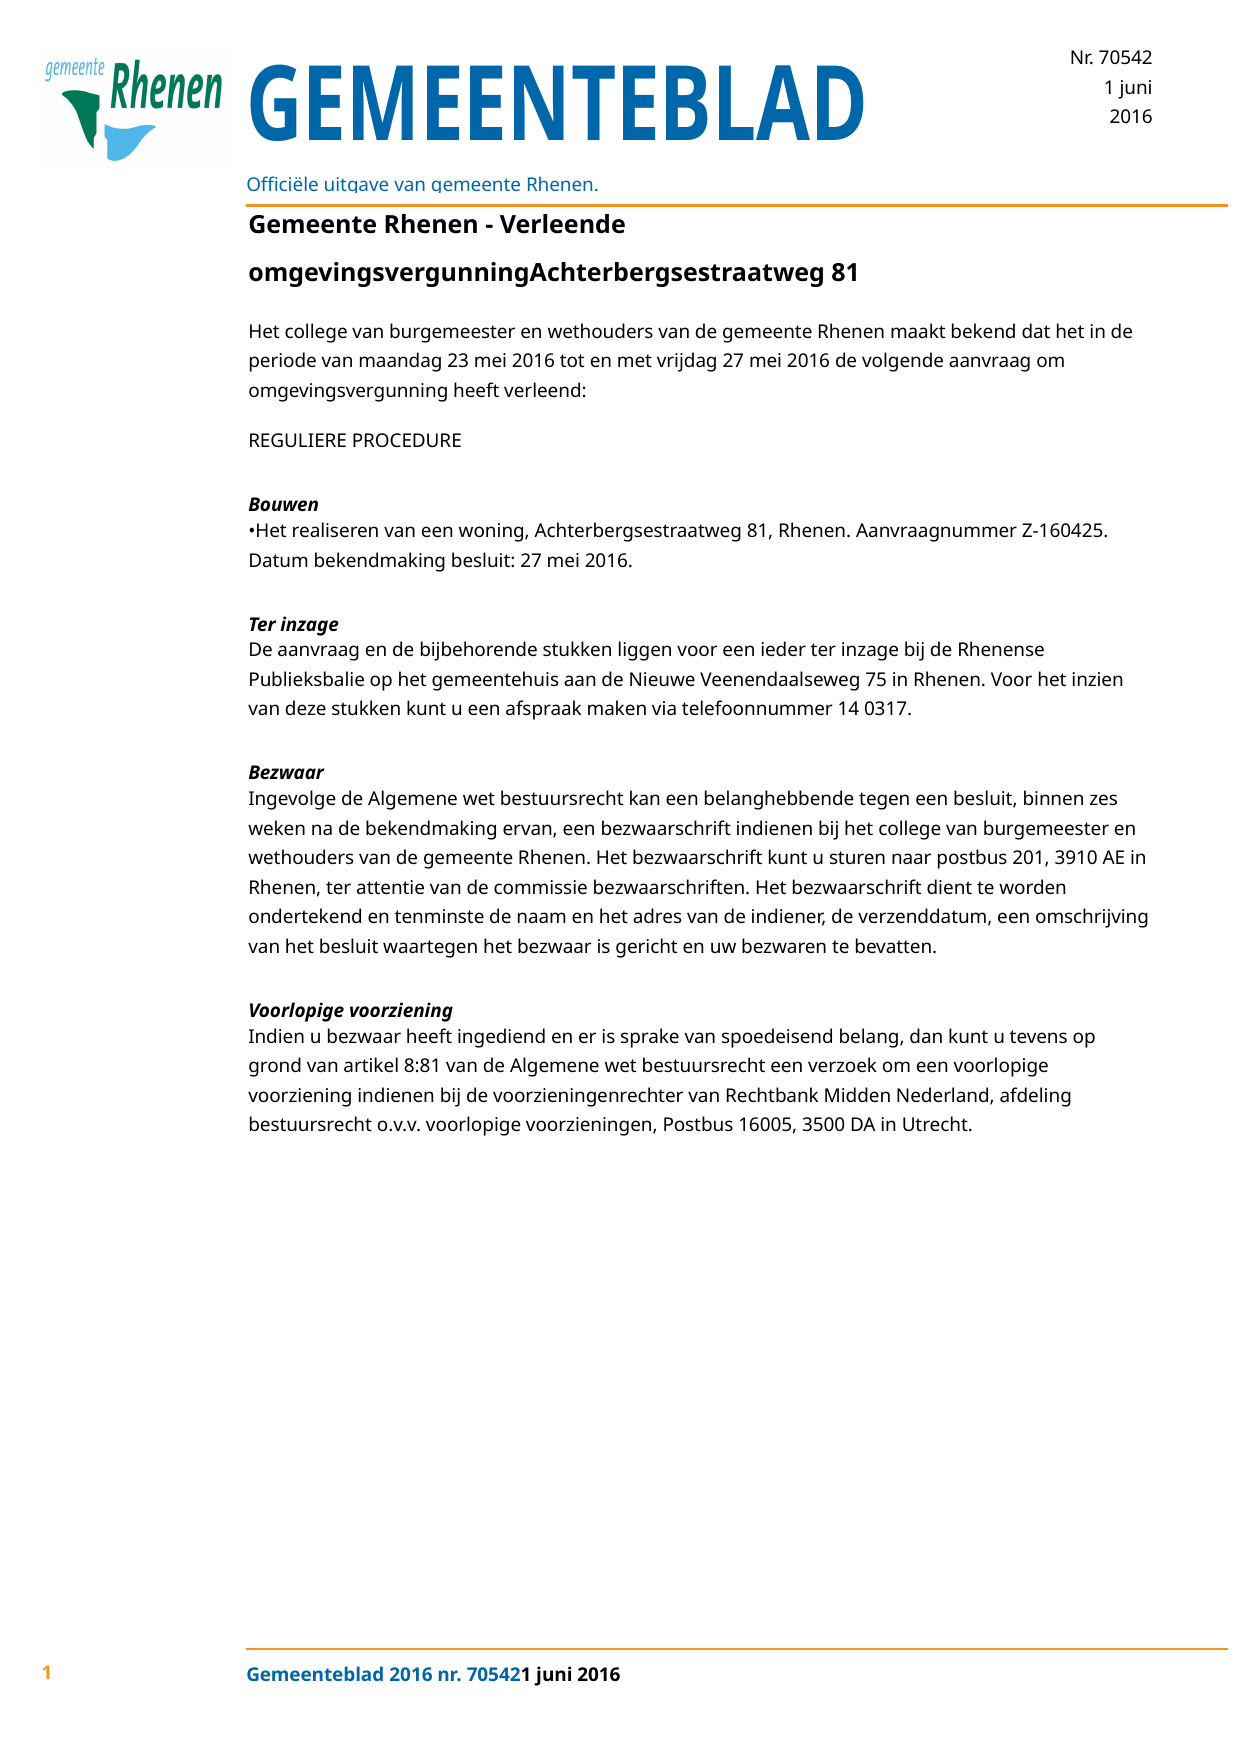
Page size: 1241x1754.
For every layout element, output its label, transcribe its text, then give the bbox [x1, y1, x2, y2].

text •Het realiseren van een woning, Achterbergsestraatweg 81, Rhenen. Aanvraagnummer Z-160425. Datum bekendmaking besluit: 27 mei 2016. [248, 517, 1152, 572]
text Gemeente Rhenen - Verleende omgevingsvergunningAchterbergsestraatweg 81 [248, 207, 1152, 288]
text De aanvraag en de bijbehorende stukken liggen voor een ieder ter inzage bij de Rhenense Publieksbalie op het gemeentehuis aan de Nieuwe Veenendaalseweg 75 in Rhenen. Voor het inzien van deze stukken kunt u een afspraak maken via telefoonnummer 14 0317. [248, 636, 1152, 721]
text Indien u bezwaar heeft ingediend en er is sprake van spoedeisend belang, dan kunt u tevens op grond van artikel 8:81 van de Algemene wet bestuursrecht een verzoek om een voorlopige voorziening indienen bij de voorzieningenrechter van Rechtbank Midden Nederland, afdeling bestuursrecht o.v.v. voorlopige voorzieningen, Postbus 16005, 3500 DA in Utrecht. [248, 1023, 1152, 1137]
text Bezwaar [248, 759, 1152, 785]
text Het college van burgemeester en wethouders van de gemeente Rhenen maakt bekend dat het in de periode van maandag 23 mei 2016 tot en met vrijdag 27 mei 2016 de volgende aanvraag om omgevingsvergunning heeft verleend: [248, 318, 1152, 403]
text REGULIERE PROCEDURE [248, 427, 1152, 453]
text Bouwen [248, 491, 1152, 517]
text Ter inzage [248, 611, 1152, 636]
picture [41, 47, 231, 172]
text Ingevolge de Algemene wet bestuursrecht kan een belanghebbende tegen een besluit, binnen zes weken na de bekendmaking ervan, een bezwaarschrift indienen bij het college van burgemeester en wethouders van de gemeente Rhenen. Het bezwaarschrift kunt u sturen naar postbus 201, 3910 AE in Rhenen, ter attentie van de commissie bezwaarschriften. Het bezwaarschrift dient te worden ondertekend en tenminste de naam en het adres van de indiener, de verzenddatum, een omschrijving van het besluit waartegen het bezwaar is gericht en uw bezwaren te bevatten. [248, 785, 1152, 959]
text Voorlopige voorziening [248, 997, 1152, 1023]
